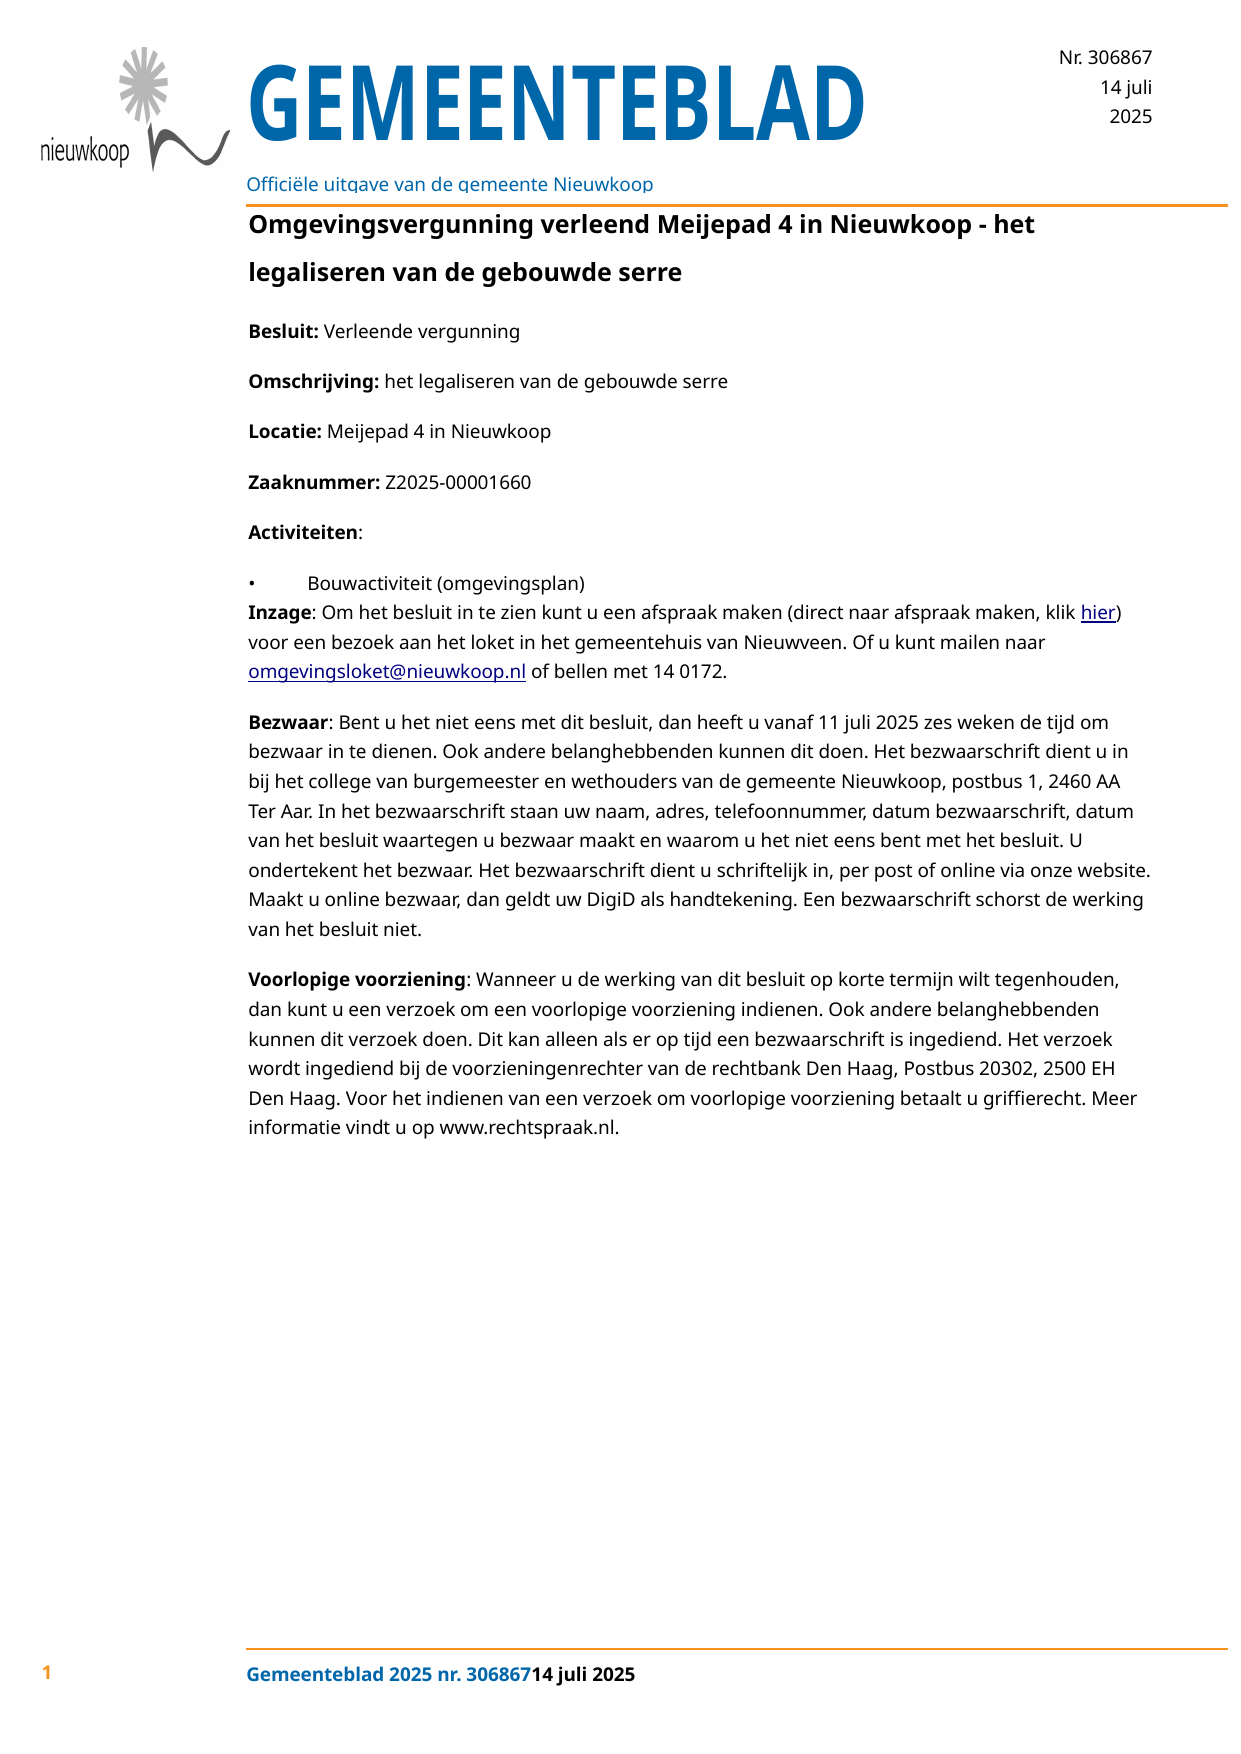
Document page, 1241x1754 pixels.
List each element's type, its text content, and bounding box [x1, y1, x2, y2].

text Inzage: Om het besluit in te zien kunt u een afspraak maken (direct naar afspraak maken, klik hier) voor een bezoek aan het loket in het gemeentehuis van Nieuwveen. Of u kunt mailen naar omgevingsloket@nieuwkoop.nl of bellen met 14 0172. [248, 599, 1152, 684]
text Besluit: Verleende vergunning [248, 318, 1152, 344]
picture [41, 47, 231, 172]
text Activiteiten: [248, 519, 1152, 545]
text Omschrijving: het legaliseren van de gebouwde serre [248, 368, 1152, 394]
text Omgevingsvergunning verleend Meijepad 4 in Nieuwkoop - het legaliseren van de gebouwde serre [248, 207, 1152, 288]
text Zaaknummer: Z2025-00001660 [248, 469, 1152, 495]
text Voorlopige voorziening: Wanneer u de werking van dit besluit op korte termijn wilt tegenhouden, dan kunt u een verzoek om een voorlopige voorziening indienen. Ook andere belanghebbenden kunnen dit verzoek doen. Dit kan alleen als er op tijd een bezwaarschrift is ingediend. Het verzoek wordt ingediend bij de voorzieningenrechter van de rechtbank Den Haag, Postbus 20302, 2500 EH Den Haag. Voor het indienen van een verzoek om voorlopige voorziening betaalt u griffierecht. Meer informatie vindt u op www.rechtspraak.nl. [248, 967, 1152, 1140]
text Bezwaar: Bent u het niet eens met dit besluit, dan heeft u vanaf 11 juli 2025 zes weken de tijd om bezwaar in te dienen. Ook andere belanghebbenden kunnen dit doen. Het bezwaarschrift dient u in bij het college van burgemeester en wethouders van de gemeente Nieuwkoop, postbus 1, 2460 AA Ter Aar. In het bezwaarschrift staan uw naam, adres, telefoonnummer, datum bezwaarschrift, datum van het besluit waartegen u bezwaar maakt en waarom u het niet eens bent met het besluit. U ondertekent het bezwaar. Het bezwaarschrift dient u schriftelijk in, per post of online via onze website. Maakt u online bezwaar, dan geldt uw DigiD als handtekening. Een bezwaarschrift schorst de werking van het besluit niet. [248, 709, 1152, 942]
text Locatie: Meijepad 4 in Nieuwkoop [248, 419, 1152, 444]
list Bouwactiviteit (omgevingsplan) [248, 570, 1152, 596]
